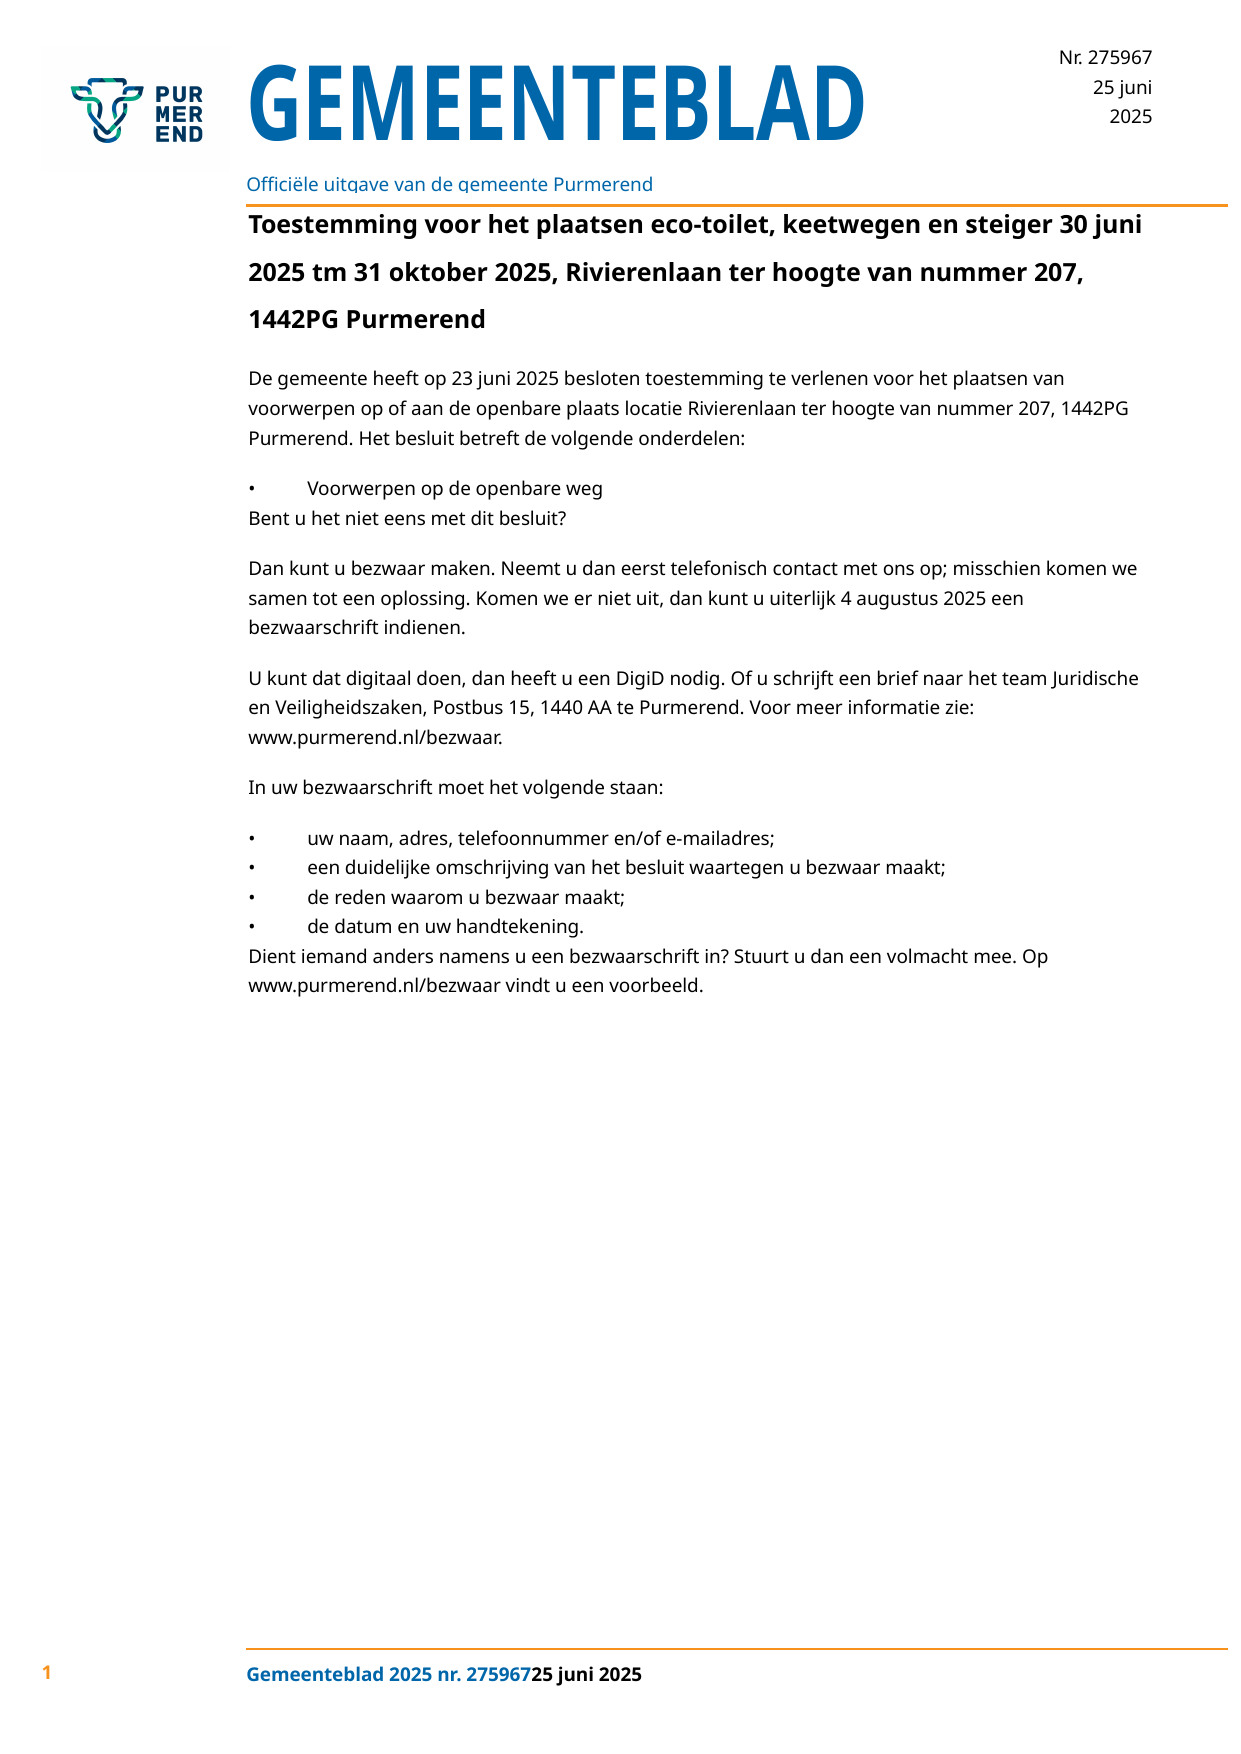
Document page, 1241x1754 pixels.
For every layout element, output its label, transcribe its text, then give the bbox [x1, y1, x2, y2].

list uw naam, adres, telefoonnummer en/of e-mailadres; [248, 825, 1152, 850]
list de datum en uw handtekening. [248, 913, 1152, 939]
list Voorwerpen op de openbare weg [248, 475, 1152, 501]
text De gemeente heeft op 23 juni 2025 besloten toestemming te verlenen voor het plaatsen van voorwerpen op of aan de openbare plaats locatie Rivierenlaan ter hoogte van nummer 207, 1442PG Purmerend. Het besluit betreft de volgende onderdelen: [248, 366, 1152, 450]
text Dan kunt u bezwaar maken. Neemt u dan eerst telefonisch contact met ons op; misschien komen we samen tot een oplossing. Komen we er niet uit, dan kunt u uiterlijk 4 augustus 2025 een bezwaarschrift indienen. [248, 555, 1152, 640]
text U kunt dat digitaal doen, dan heeft u een DigiD nodig. Of u schrijft een brief naar het team Juridische en Veiligheidszaken, Postbus 15, 1440 AA te Purmerend. Voor meer informatie zie: www.purmerend.nl/bezwaar. [248, 665, 1152, 749]
text Dient iemand anders namens u een bezwaarschrift in? Stuurt u dan een volmacht mee. Op www.purmerend.nl/bezwaar vindt u een voorbeeld. [248, 943, 1152, 998]
list een duidelijke omschrijving van het besluit waartegen u bezwaar maakt; [248, 854, 1152, 880]
text Bent u het niet eens met dit besluit? [248, 505, 1152, 530]
text In uw bezwaarschrift moet het volgende staan: [248, 774, 1152, 800]
list de reden waarom u bezwaar maakt; [248, 884, 1152, 909]
picture [41, 47, 231, 172]
text Toestemming voor het plaatsen eco-toilet, keetwegen en steiger 30 juni 2025 tm 31 oktober 2025, Rivierenlaan ter hoogte van nummer 207, 1442PG Purmerend [248, 207, 1152, 336]
